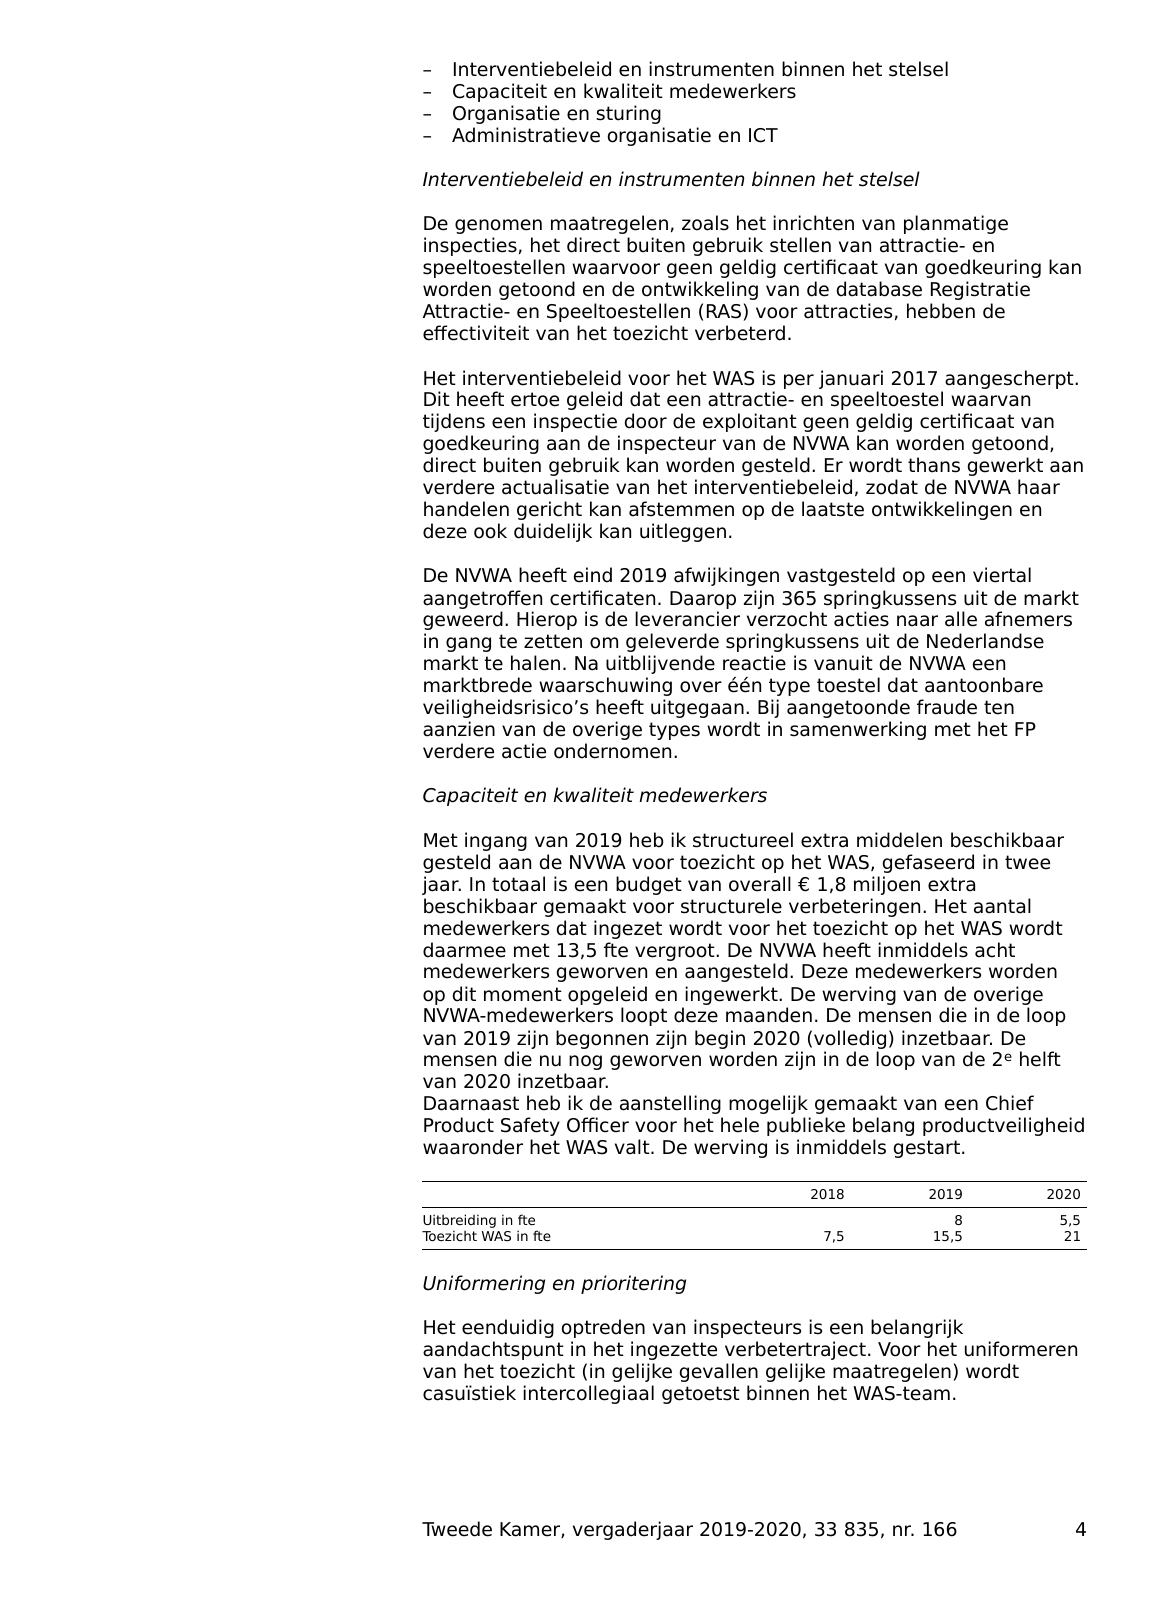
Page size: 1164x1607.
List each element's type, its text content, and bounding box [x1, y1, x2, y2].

text Met ingang van 2019 heb ik structureel extra middelen beschikbaar gesteld aan de NVWA voor toezicht op het WAS, gefaseerd in twee jaar. In totaal is een budget van overall € 1,8 miljoen extra beschikbaar gemaakt voor structurele verbeteringen. Het aantal medewerkers dat ingezet wordt voor het toezicht op het WAS wordt daarmee met 13,5 fte vergroot. De NVWA heeft inmiddels acht medewerkers geworven en aangesteld. Deze medewerkers worden op dit moment opgeleid en ingewerkt. De werving van de overige NVWA-medewerkers loopt deze maanden. De mensen die in de loop van 2019 zijn begonnen zijn begin 2020 (volledig) inzetbaar. De mensen die nu nog geworven worden zijn in de loop van de 2e helft van 2020 inzetbaar. [422, 829, 1087, 1093]
text – Organisatie en sturing [422, 103, 1087, 125]
table_cell 8 [850, 1208, 968, 1229]
table_cell 7,5 [732, 1229, 850, 1249]
text De NVWA heeft eind 2019 afwijkingen vastgesteld op een viertal aangetroffen certificaten. Daarop zijn 365 springkussens uit de markt geweerd. Hierop is de leverancier verzocht acties naar alle afnemers in gang te zetten om geleverde springkussens uit de Nederlandse markt te halen. Na uitblijvende reactie is vanuit de NVWA een marktbrede waarschuwing over één type toestel dat aantoonbare veiligheidsrisico’s heeft uitgegaan. Bij aangetoonde fraude ten aanzien van de overige types wordt in samenwerking met het FP verdere actie ondernomen. [422, 565, 1087, 763]
table_cell 15,5 [850, 1229, 968, 1249]
table_cell Toezicht WAS in fte [422, 1229, 732, 1249]
text Daarnaast heb ik de aanstelling mogelijk gemaakt van een Chief Product Safety Officer voor het hele publieke belang productveiligheid waaronder het WAS valt. De werving is inmiddels gestart. [422, 1093, 1087, 1159]
subtitle Capaciteit en kwaliteit medewerkers [422, 785, 1087, 807]
text – Capaciteit en kwaliteit medewerkers [422, 81, 1087, 103]
text De genomen maatregelen, zoals het inrichten van planmatige inspecties, het direct buiten gebruik stellen van attractie- en speeltoestellen waarvoor geen geldig certificaat van goedkeuring kan worden getoond en de ontwikkeling van de database Registratie Attractie- en Speeltoestellen (RAS) voor attracties, hebben de effectiviteit van het toezicht verbeterd. [422, 213, 1087, 345]
table_cell [732, 1208, 850, 1229]
subtitle Uniformering en prioritering [422, 1272, 1087, 1294]
table_cell 5,5 [969, 1208, 1087, 1229]
text – Interventiebeleid en instrumenten binnen het stelsel [422, 59, 1087, 81]
table_cell 21 [969, 1229, 1087, 1249]
table_header [422, 1182, 732, 1207]
table_cell Uitbreiding in fte [422, 1208, 732, 1229]
table_header 2018 [732, 1182, 850, 1207]
text Het eenduidig optreden van inspecteurs is een belangrijk aandachtspunt in het ingezette verbetertraject. Voor het uniformeren van het toezicht (in gelijke gevallen gelijke maatregelen) wordt casuïstiek intercollegiaal getoetst binnen het WAS-team. [422, 1317, 1087, 1404]
table_header 2019 [850, 1182, 968, 1207]
text – Administratieve organisatie en ICT [422, 125, 1087, 147]
text Het interventiebeleid voor het WAS is per januari 2017 aangescherpt. Dit heeft ertoe geleid dat een attractie- en speeltoestel waarvan tijdens een inspectie door de exploitant geen geldig certificaat van goedkeuring aan de inspecteur van de NVWA kan worden getoond, direct buiten gebruik kan worden gesteld. Er wordt thans gewerkt aan verdere actualisatie van het interventiebeleid, zodat de NVWA haar handelen gericht kan afstemmen op de laatste ontwikkelingen en deze ook duidelijk kan uitleggen. [422, 367, 1087, 543]
table_header 2020 [969, 1182, 1087, 1207]
subtitle Interventiebeleid en instrumenten binnen het stelsel [422, 169, 1087, 191]
